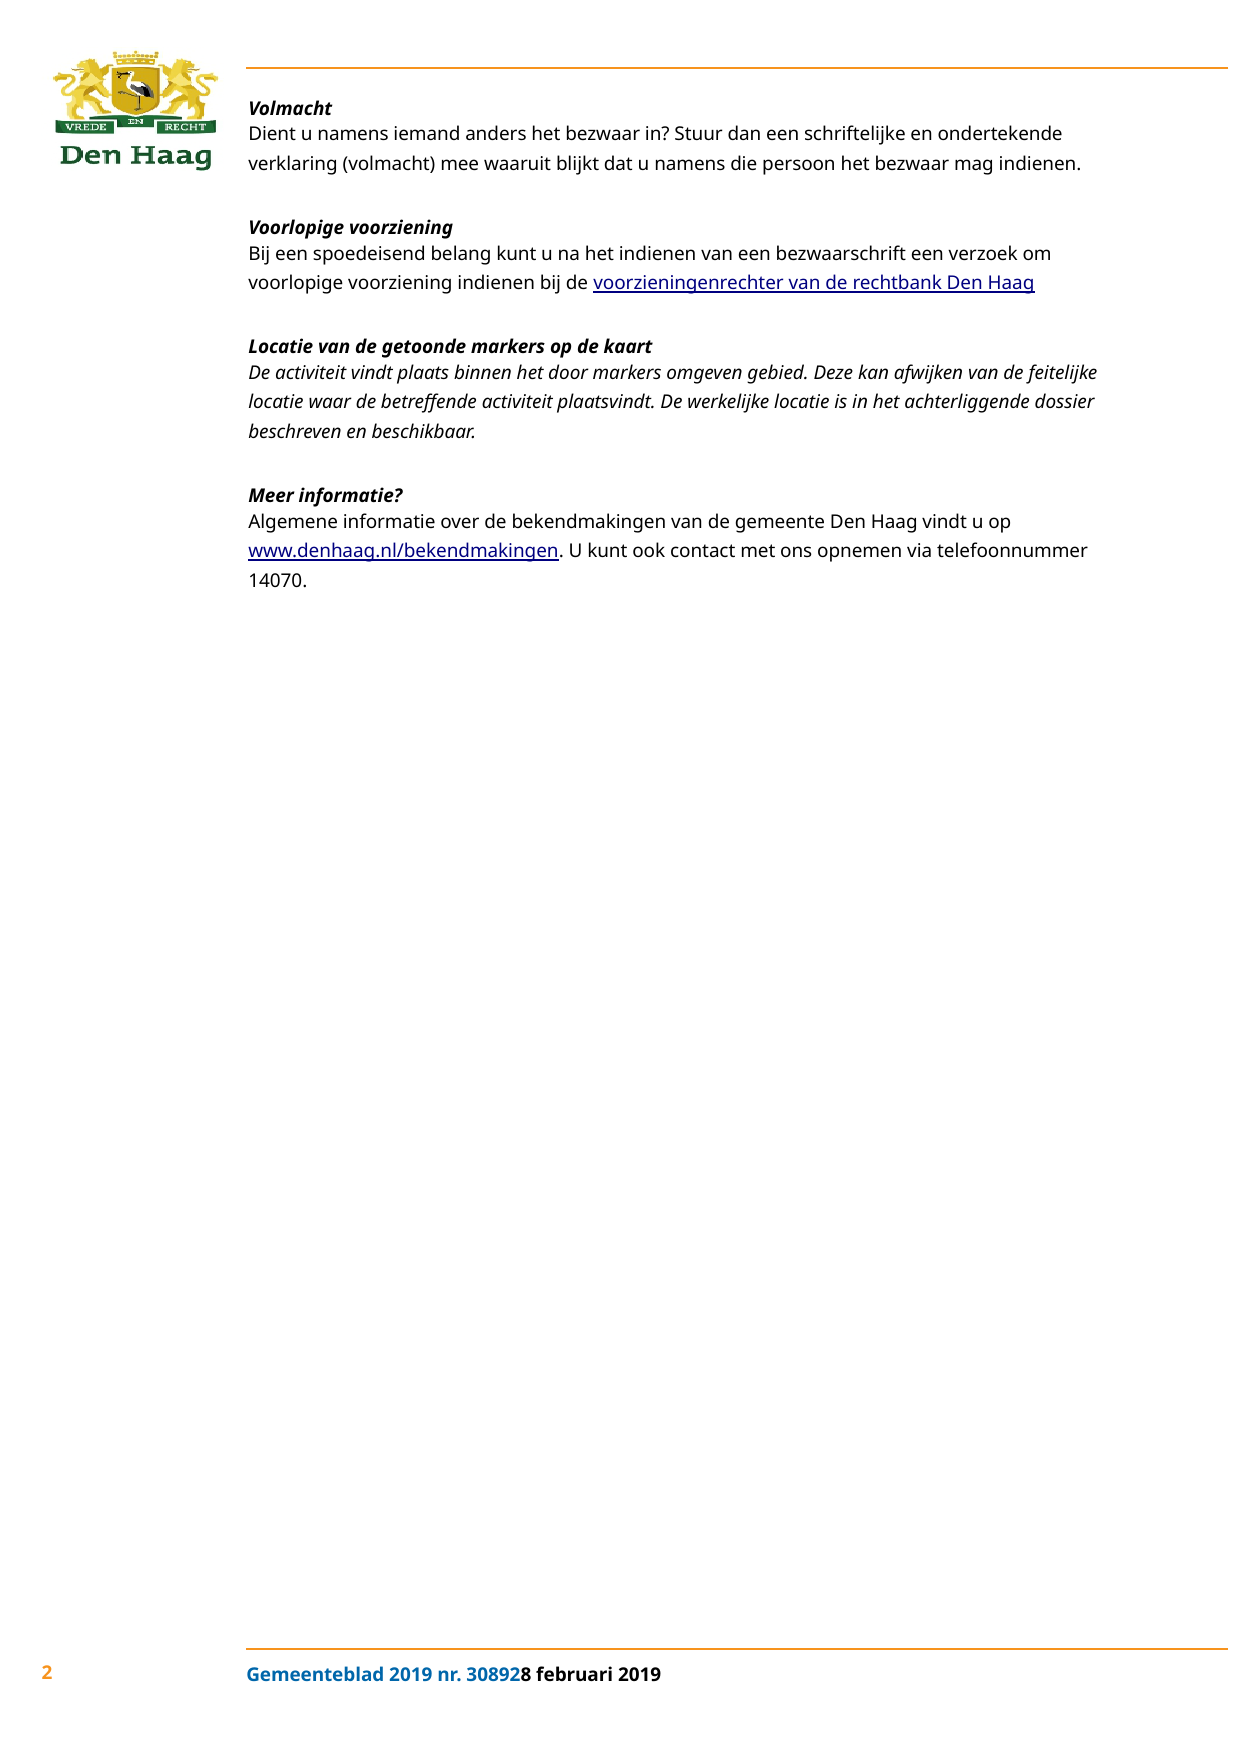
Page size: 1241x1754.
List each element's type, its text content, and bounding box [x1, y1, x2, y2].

text Volmacht [248, 95, 1152, 121]
text Voorlopige voorziening [248, 214, 1152, 240]
picture [41, 47, 231, 172]
text Dient u namens iemand anders het bezwaar in? Stuur dan een schriftelijke en ondertekende verklaring (volmacht) mee waaruit blijkt dat u namens die persoon het bezwaar mag indienen. [248, 121, 1152, 176]
text Locatie van de getoonde markers op de kaart [248, 333, 1152, 359]
text Meer informatie? [248, 482, 1152, 508]
text De activiteit vindt plaats binnen het door markers omgeven gebied. Deze kan afwijken van de feitelijke locatie waar de betreffende activiteit plaatsvindt. De werkelijke locatie is in het achterliggende dossier beschreven en beschikbaar. [248, 359, 1152, 444]
text Bij een spoedeisend belang kunt u na het indienen van een bezwaarschrift een verzoek om voorlopige voorziening indienen bij de voorzieningenrechter van de rechtbank Den Haag [248, 240, 1152, 295]
text Algemene informatie over de bekendmakingen van de gemeente Den Haag vindt u op www.denhaag.nl/bekendmakingen. U kunt ook contact met ons opnemen via telefoonnummer 14070. [248, 508, 1152, 593]
